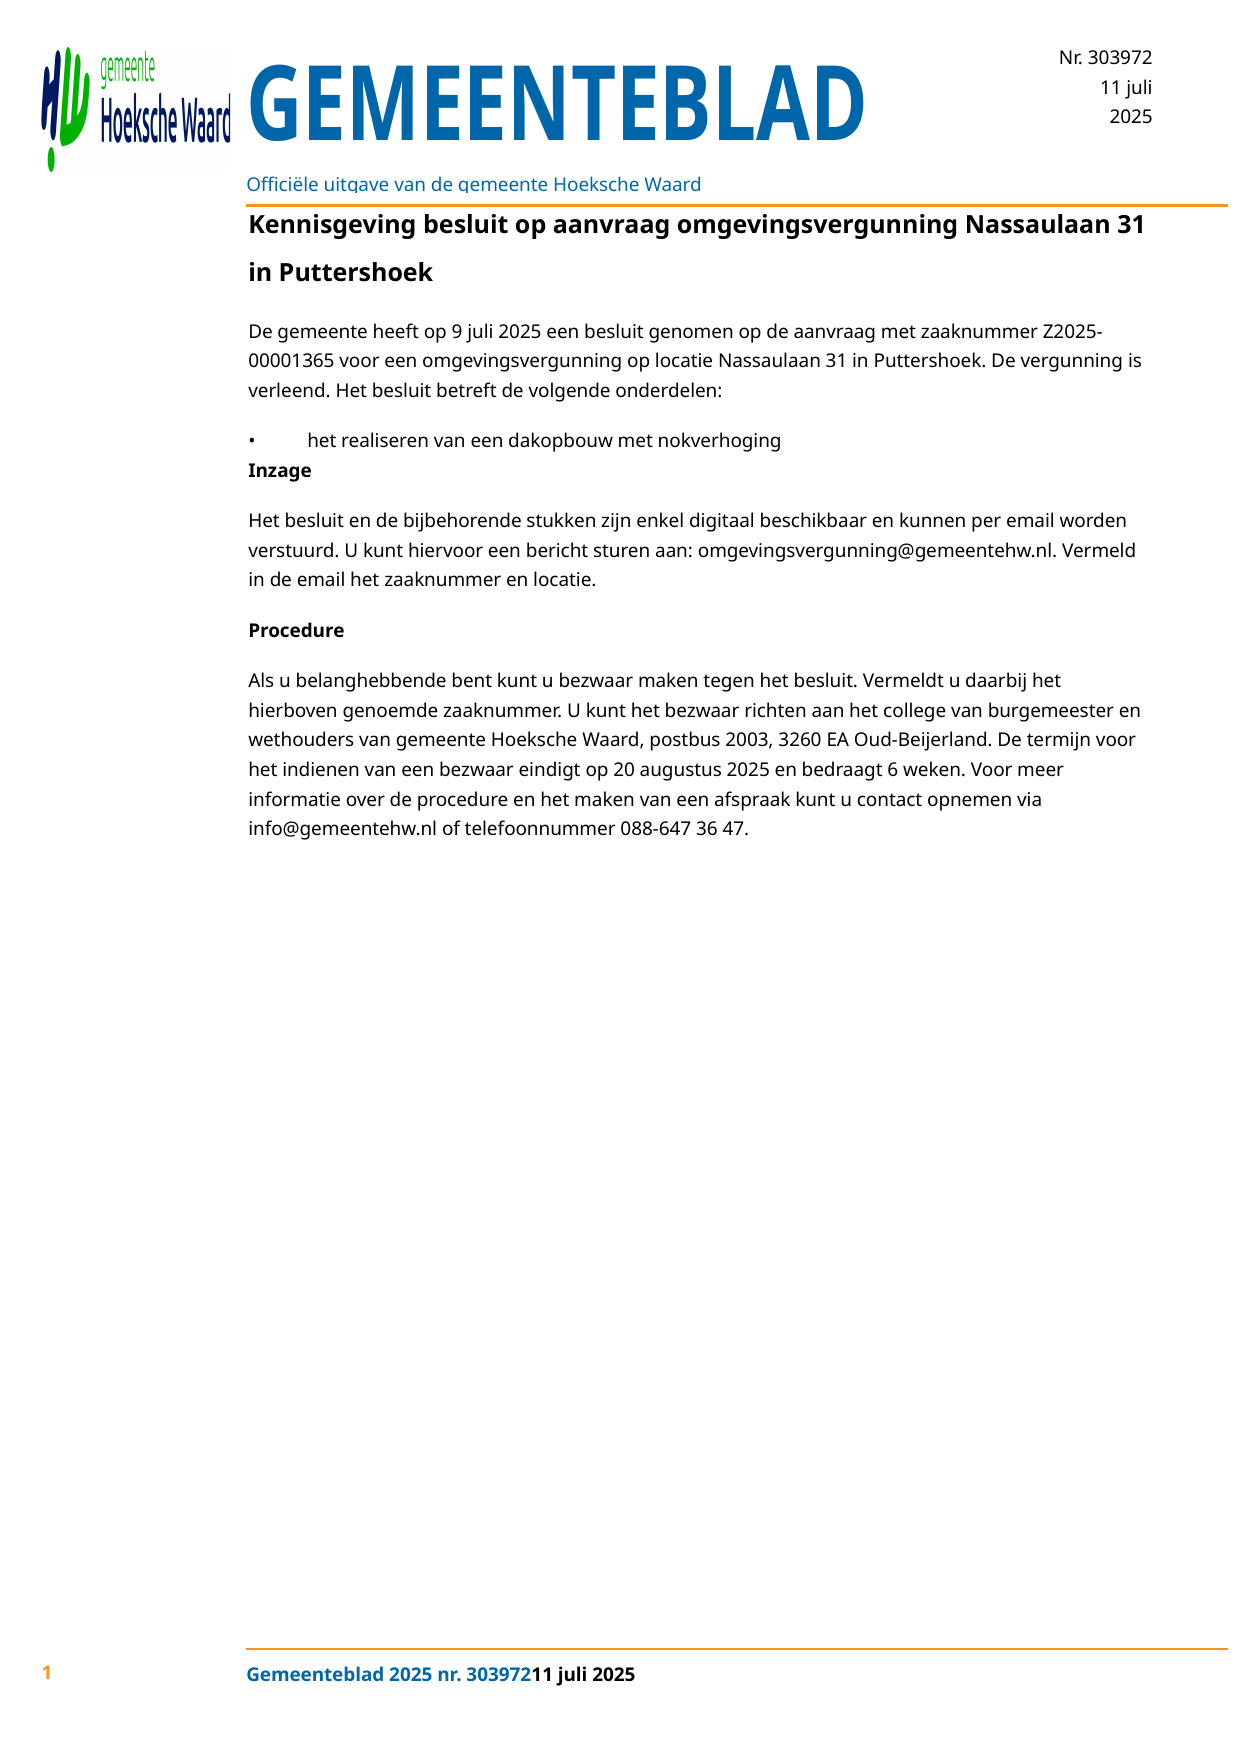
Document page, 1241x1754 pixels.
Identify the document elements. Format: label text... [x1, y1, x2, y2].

text De gemeente heeft op 9 juli 2025 een besluit genomen op de aanvraag met zaaknummer Z2025-00001365 voor een omgevingsvergunning op locatie Nassaulaan 31 in Puttershoek. De vergunning is verleend. Het besluit betreft de volgende onderdelen: [248, 318, 1152, 403]
text Kennisgeving besluit op aanvraag omgevingsvergunning Nassaulaan 31 in Puttershoek [248, 207, 1152, 288]
picture [41, 47, 231, 172]
text Als u belanghebbende bent kunt u bezwaar maken tegen het besluit. Vermeldt u daarbij het hierboven genoemde zaaknummer. U kunt het bezwaar richten aan het college van burgemeester en wethouders van gemeente Hoeksche Waard, postbus 2003, 3260 EA Oud-Beijerland. De termijn voor het indienen van een bezwaar eindigt op 20 augustus 2025 en bedraagt 6 weken. Voor meer informatie over de procedure en het maken van een afspraak kunt u contact opnemen via info@gemeentehw.nl of telefoonnummer 088-647 36 47. [248, 667, 1152, 841]
list het realiseren van een dakopbouw met nokverhoging [248, 427, 1152, 453]
text Procedure [248, 617, 1152, 643]
text Het besluit en de bijbehorende stukken zijn enkel digitaal beschikbaar en kunnen per email worden verstuurd. U kunt hiervoor een bericht sturen aan: omgevingsvergunning@gemeentehw.nl. Vermeld in de email het zaaknummer en locatie. [248, 507, 1152, 592]
text Inzage [248, 457, 1152, 483]
